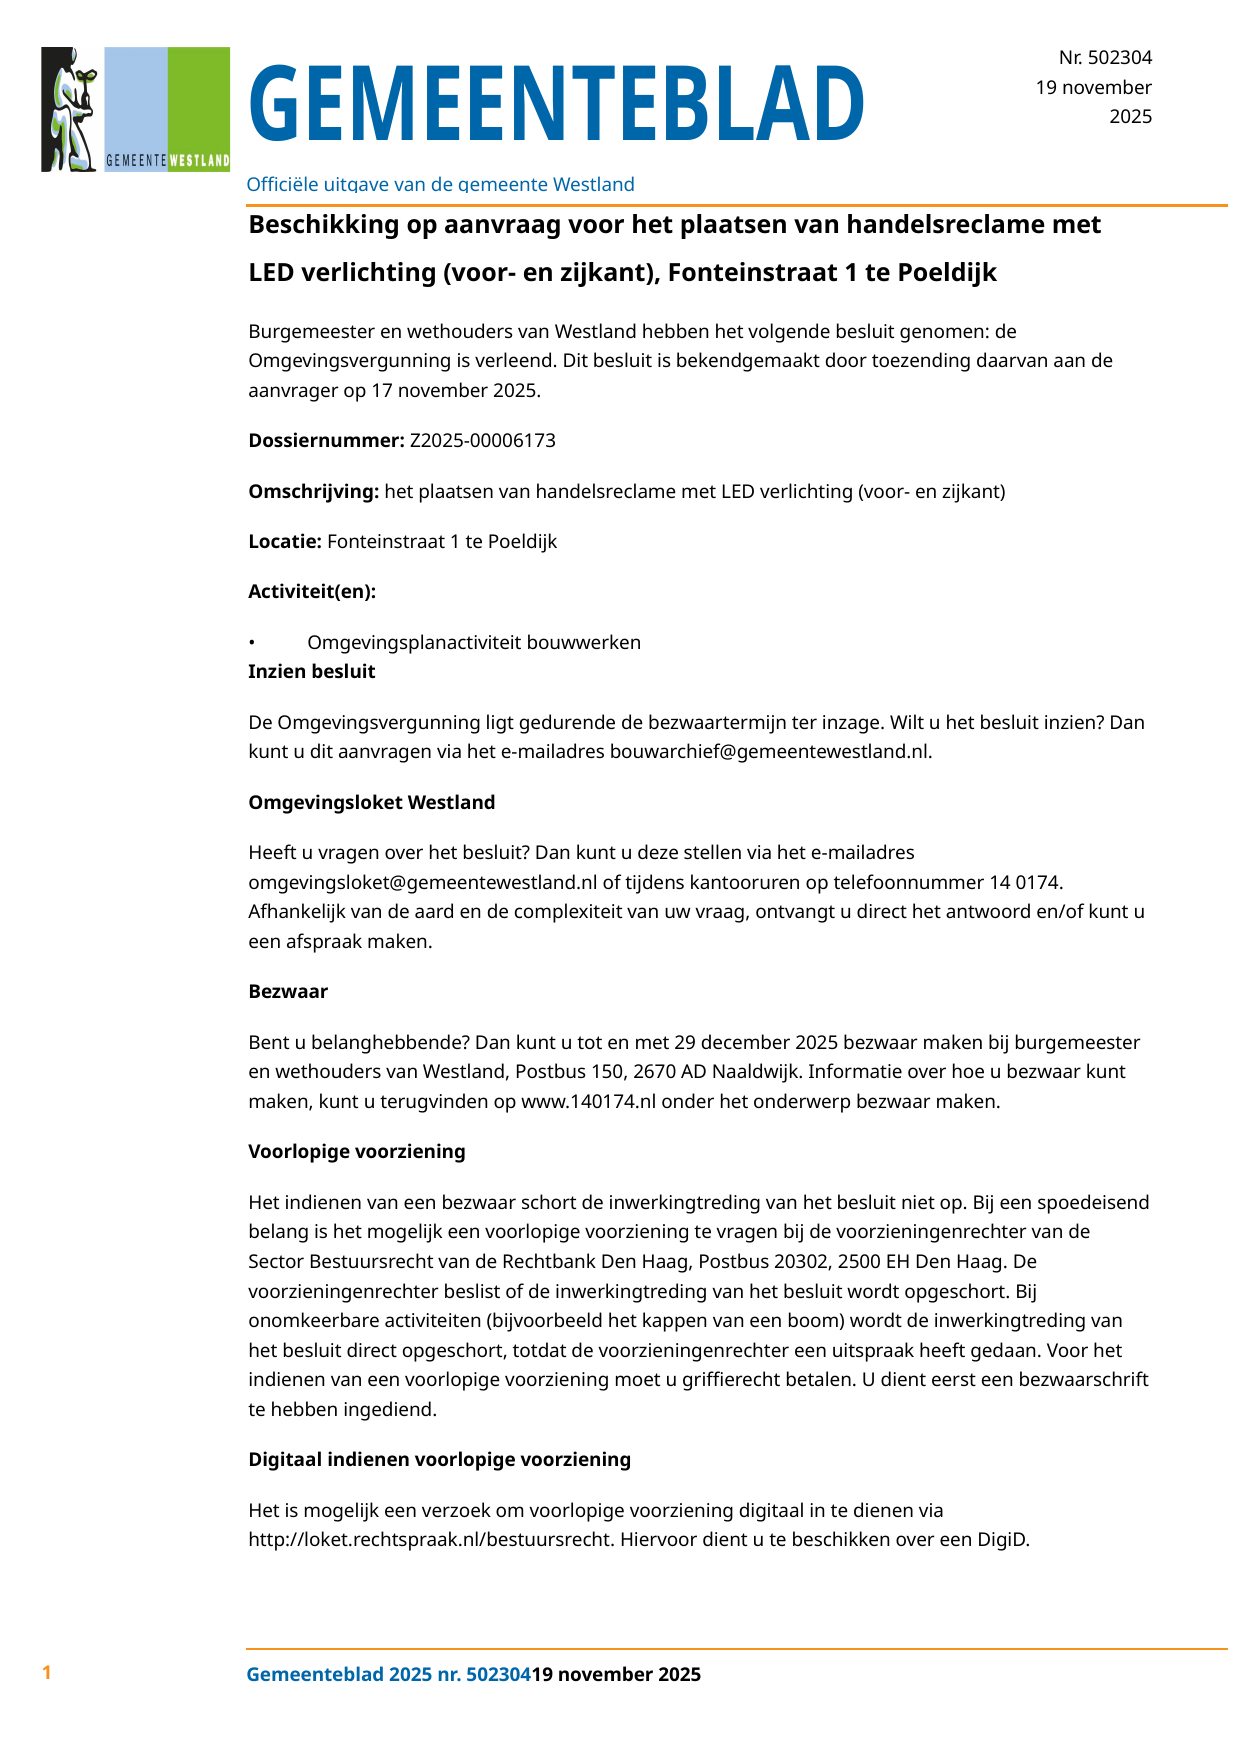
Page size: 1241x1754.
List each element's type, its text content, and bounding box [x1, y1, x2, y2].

text Locatie: Fonteinstraat 1 te Poeldijk [248, 528, 1152, 554]
text Activiteit(en): [248, 579, 1152, 604]
text Dossiernummer: Z2025-00006173 [248, 427, 1152, 453]
text Heeft u vragen over het besluit? Dan kunt u deze stellen via het e-mailadres omgevingsloket@gemeentewestland.nl of tijdens kantooruren op telefoonnummer 14 0174. Afhankelijk van de aard en de complexiteit van uw vraag, ontvangt u direct het antwoord en/of kunt u een afspraak maken. [248, 839, 1152, 954]
text De Omgevingsvergunning ligt gedurende de bezwaartermijn ter inzage. Wilt u het besluit inzien? Dan kunt u dit aanvragen via het e-mailadres bouwarchief@gemeentewestland.nl. [248, 709, 1152, 764]
text Omgevingsloket Westland [248, 789, 1152, 815]
text Omschrijving: het plaatsen van handelsreclame met LED verlichting (voor- en zijkant) [248, 478, 1152, 504]
text Het is mogelijk een verzoek om voorlopige voorziening digitaal in te dienen via http://loket.rechtspraak.nl/bestuursrecht. Hiervoor dient u te beschikken over een DigiD. [248, 1497, 1152, 1552]
text Bezwaar [248, 979, 1152, 1004]
text Beschikking op aanvraag voor het plaatsen van handelsreclame met LED verlichting (voor- en zijkant), Fonteinstraat 1 te Poeldijk [248, 207, 1152, 288]
picture [41, 47, 231, 172]
list Omgevingsplanactiviteit bouwwerken [248, 629, 1152, 655]
text Bent u belanghebbende? Dan kunt u tot en met 29 december 2025 bezwaar maken bij burgemeester en wethouders van Westland, Postbus 150, 2670 AD Naaldwijk. Informatie over hoe u bezwaar kunt maken, kunt u terugvinden op www.140174.nl onder het onderwerp bezwaar maken. [248, 1029, 1152, 1114]
text Digitaal indienen voorlopige voorziening [248, 1447, 1152, 1472]
text Voorlopige voorziening [248, 1139, 1152, 1164]
text Inzien besluit [248, 659, 1152, 684]
text Burgemeester en wethouders van Westland hebben het volgende besluit genomen: de Omgevingsvergunning is verleend. Dit besluit is bekendgemaakt door toezending daarvan aan de aanvrager op 17 november 2025. [248, 318, 1152, 403]
text Het indienen van een bezwaar schort de inwerkingtreding van het besluit niet op. Bij een spoedeisend belang is het mogelijk een voorlopige voorziening te vragen bij de voorzieningenrechter van de Sector Bestuursrecht van de Rechtbank Den Haag, Postbus 20302, 2500 EH Den Haag. De voorzieningenrechter beslist of de inwerkingtreding van het besluit wordt opgeschort. Bij onomkeerbare activiteiten (bijvoorbeeld het kappen van een boom) wordt de inwerkingtreding van het besluit direct opgeschort, totdat de voorzieningenrechter een uitspraak heeft gedaan. Voor het indienen van een voorlopige voorziening moet u griffierecht betalen. U dient eerst een bezwaarschrift te hebben ingediend. [248, 1189, 1152, 1422]
